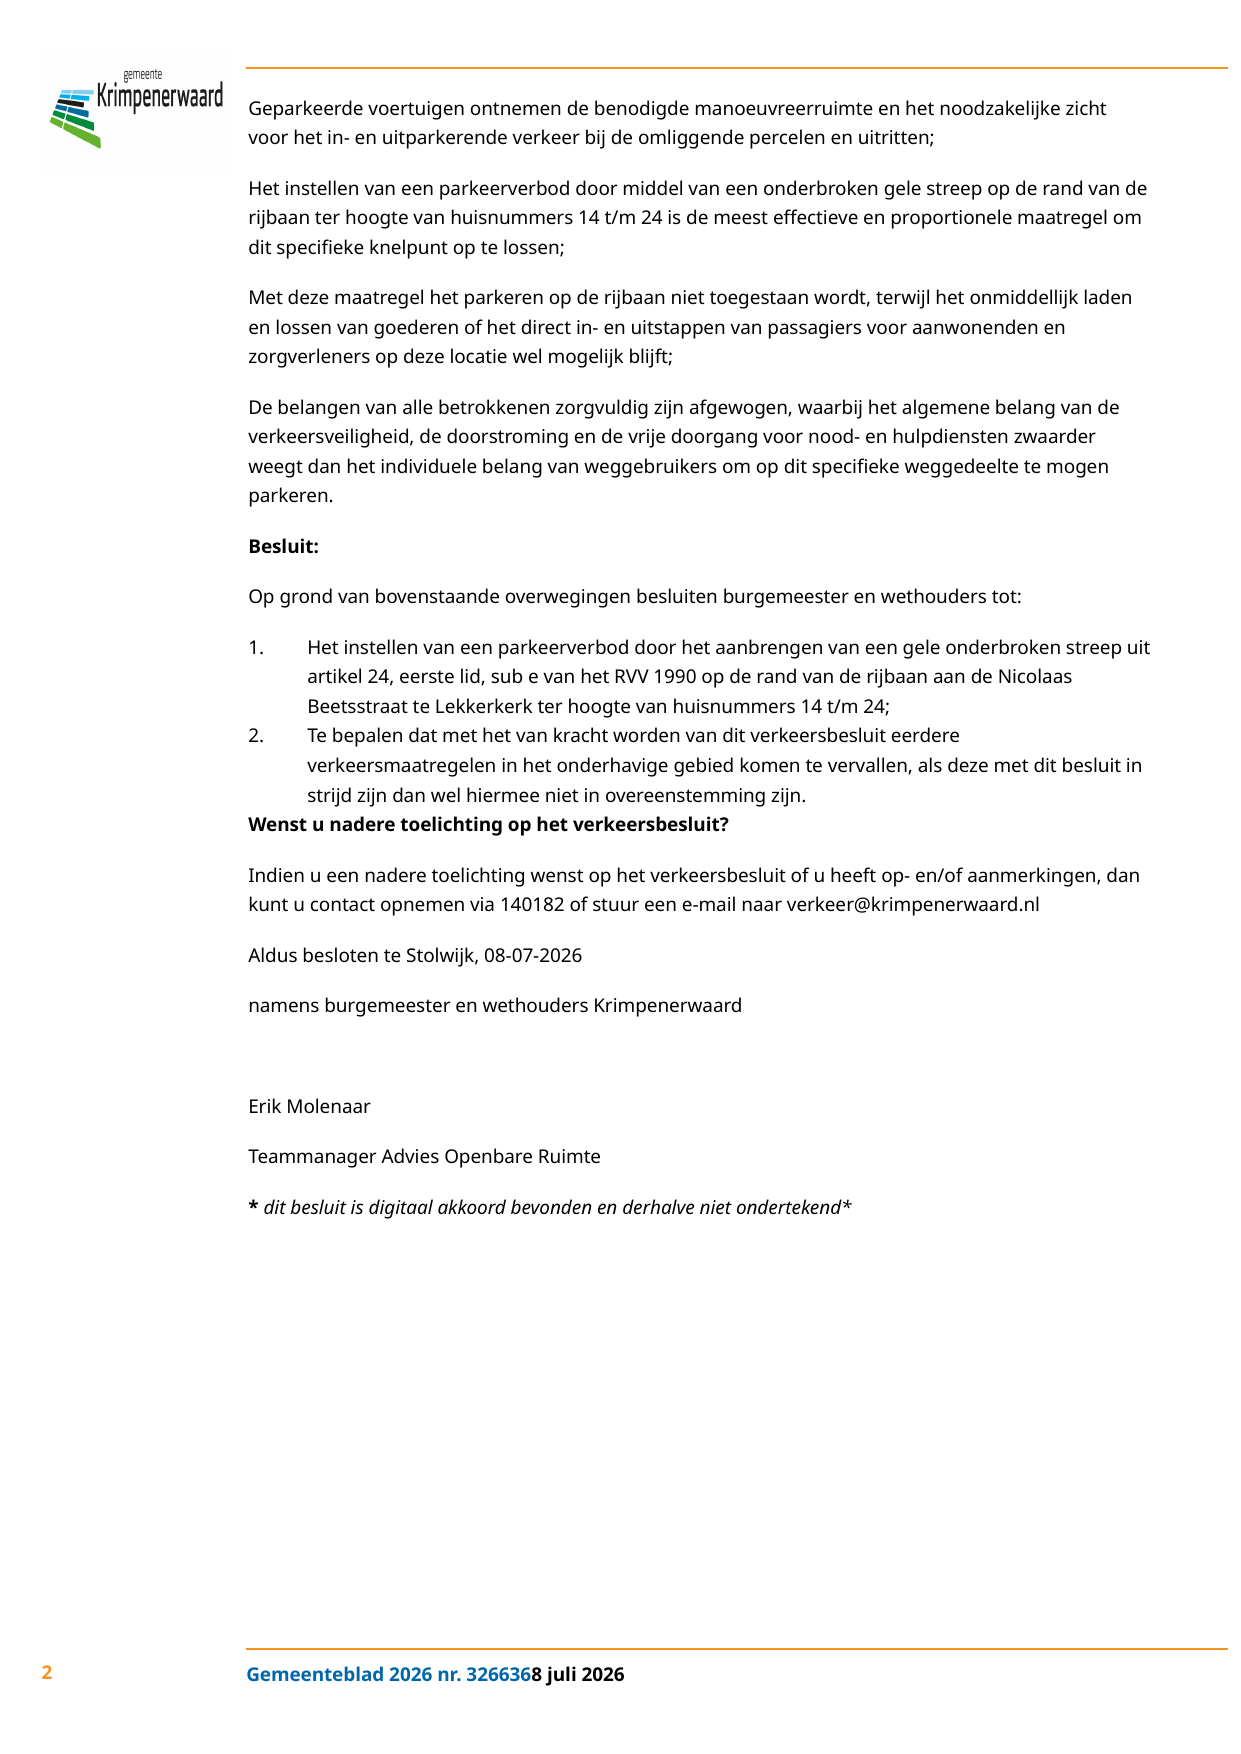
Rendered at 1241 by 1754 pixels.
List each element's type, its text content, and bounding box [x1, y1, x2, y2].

text Wenst u nadere toelichting op het verkeersbesluit? [248, 811, 1152, 837]
text Teammanager Advies Openbare Ruimte [248, 1143, 1152, 1169]
text Erik Molenaar [248, 1093, 1152, 1119]
text Met deze maatregel het parkeren op de rijbaan niet toegestaan wordt, terwijl het onmiddellijk laden en lossen van goederen of het direct in- en uitstappen van passagiers voor aanwonenden en zorgverleners op deze locatie wel mogelijk blijft; [248, 284, 1152, 369]
text * dit besluit is digitaal akkoord bevonden en derhalve niet ondertekend* [248, 1194, 1152, 1220]
text Besluit: [248, 533, 1152, 559]
text De belangen van alle betrokkenen zorgvuldig zijn afgewogen, waarbij het algemene belang van de verkeersveiligheid, de doorstroming en de vrije doorgang voor nood- en hulpdiensten zwaarder weegt dan het individuele belang van weggebruikers om op dit specifieke weggedeelte te mogen parkeren. [248, 394, 1152, 508]
text Het instellen van een parkeerverbod door middel van een onderbroken gele streep op de rand van de rijbaan ter hoogte van huisnummers 14 t/m 24 is de meest effectieve en proportionele maatregel om dit specifieke knelpunt op te lossen; [248, 175, 1152, 260]
list Te bepalen dat met het van kracht worden van dit verkeersbesluit eerdere verkeersmaatregelen in het onderhavige gebied komen te vervallen, als deze met dit besluit in strijd zijn dan wel hiermee niet in overeenstemming zijn. [248, 723, 1152, 808]
list Het instellen van een parkeerverbod door het aanbrengen van een gele onderbroken streep uit artikel 24, eerste lid, sub e van het RVV 1990 op de rand van de rijbaan aan de Nicolaas Beetsstraat te Lekkerkerk ter hoogte van huisnummers 14 t/m 24; [248, 634, 1152, 719]
text Geparkeerde voertuigen ontnemen de benodigde manoeuvreerruimte en het noodzakelijke zicht voor het in- en uitparkerende verkeer bij de omliggende percelen en uitritten; [248, 95, 1152, 150]
text Aldus besloten te Stolwijk, 08-07-2026 [248, 942, 1152, 968]
text Op grond van bovenstaande overwegingen besluiten burgemeester en wethouders tot: [248, 583, 1152, 609]
text namens burgemeester en wethouders Krimpenerwaard [248, 992, 1152, 1018]
picture [41, 47, 231, 172]
text Indien u een nadere toelichting wenst op het verkeersbesluit of u heeft op- en/of aanmerkingen, dan kunt u contact opnemen via 140182 of stuur een e-mail naar verkeer@krimpenerwaard.nl [248, 862, 1152, 917]
